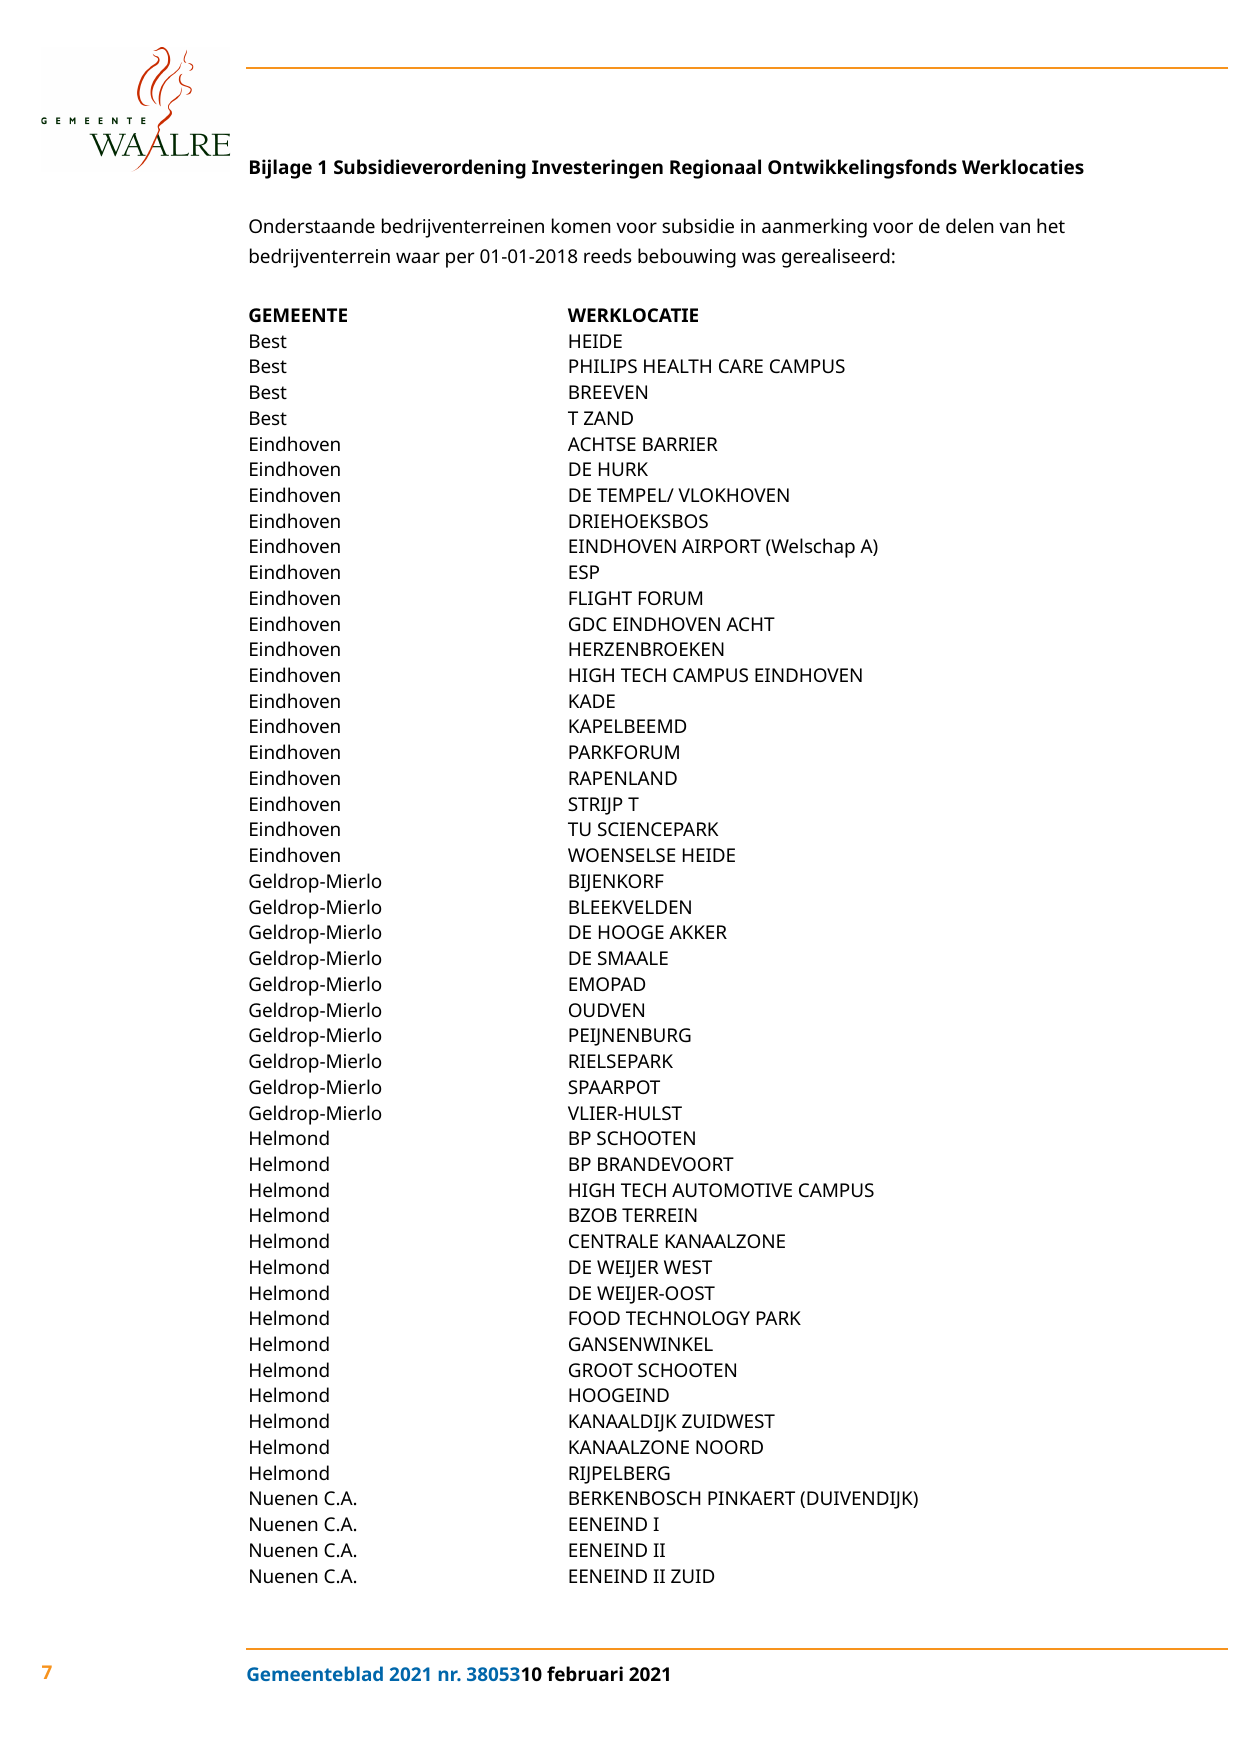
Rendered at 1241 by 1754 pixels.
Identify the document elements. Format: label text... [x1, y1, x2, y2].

table_cell FLIGHT FORUM [568, 585, 1152, 611]
table_cell Best [248, 405, 568, 431]
table_cell KANAALZONE NOORD [568, 1434, 1152, 1460]
table_cell GDC EINDHOVEN ACHT [568, 611, 1152, 637]
table_cell ACHTSE BARRIER [568, 431, 1152, 456]
table_cell Eindhoven [248, 637, 568, 662]
table_cell Helmond [248, 1331, 568, 1357]
table_cell Eindhoven [248, 431, 568, 456]
table_cell FOOD TECHNOLOGY PARK [568, 1306, 1152, 1331]
table_cell Geldrop-Mierlo [248, 894, 568, 919]
table_cell HOOGEIND [568, 1383, 1152, 1408]
table_cell Eindhoven [248, 791, 568, 817]
table_cell HERZENBROEKEN [568, 637, 1152, 662]
table_cell GANSENWINKEL [568, 1331, 1152, 1357]
table_cell BREEVEN [568, 379, 1152, 405]
table_cell BP BRANDEVOORT [568, 1151, 1152, 1177]
table_cell PHILIPS HEALTH CARE CAMPUS [568, 354, 1152, 379]
table_cell BP SCHOOTEN [568, 1125, 1152, 1151]
text Onderstaande bedrijventerreinen komen voor subsidie in aanmerking voor de delen van het bedrijventerrein waar per 01-01-2018 reeds bebouwing was gerealiseerd: [248, 213, 1152, 268]
table_cell Eindhoven [248, 508, 568, 534]
table_cell Nuenen C.A. [248, 1537, 568, 1563]
table_cell Helmond [248, 1280, 568, 1306]
table_header GEMEENTE [248, 302, 568, 328]
table_cell RAPENLAND [568, 765, 1152, 791]
table_cell Eindhoven [248, 585, 568, 611]
table_cell HEIDE [568, 328, 1152, 353]
table_cell DE HOOGE AKKER [568, 920, 1152, 945]
picture [41, 47, 231, 172]
table_cell DE SMAALE [568, 945, 1152, 971]
table_cell Nuenen C.A. [248, 1563, 568, 1588]
table_cell Eindhoven [248, 534, 568, 559]
table_cell HIGH TECH CAMPUS EINDHOVEN [568, 662, 1152, 688]
table_cell CENTRALE KANAALZONE [568, 1228, 1152, 1254]
table_cell WOENSELSE HEIDE [568, 843, 1152, 868]
table_cell Helmond [248, 1434, 568, 1460]
table_cell Helmond [248, 1306, 568, 1331]
table_cell Geldrop-Mierlo [248, 868, 568, 894]
table_cell DE HURK [568, 456, 1152, 482]
table_cell SPAARPOT [568, 1074, 1152, 1100]
table_cell BZOB TERREIN [568, 1203, 1152, 1228]
table_cell DRIEHOEKSBOS [568, 508, 1152, 534]
table_cell TU SCIENCEPARK [568, 817, 1152, 842]
table_cell T ZAND [568, 405, 1152, 431]
table_cell Helmond [248, 1409, 568, 1434]
table_cell Helmond [248, 1357, 568, 1383]
text Bijlage 1 Subsidieverordening Investeringen Regionaal Ontwikkelingsfonds Werklocaties [248, 154, 1152, 180]
table_cell Eindhoven [248, 688, 568, 714]
table_cell Nuenen C.A. [248, 1511, 568, 1537]
table_cell Geldrop-Mierlo [248, 1048, 568, 1074]
table_cell Eindhoven [248, 843, 568, 868]
table_cell Helmond [248, 1125, 568, 1151]
table_cell EENEIND I [568, 1511, 1152, 1537]
table_cell RIELSEPARK [568, 1048, 1152, 1074]
table_cell Eindhoven [248, 740, 568, 765]
table_cell EINDHOVEN AIRPORT (Welschap A) [568, 534, 1152, 559]
table_cell STRIJP T [568, 791, 1152, 817]
table_cell Eindhoven [248, 765, 568, 791]
table_cell DE WEIJER WEST [568, 1254, 1152, 1280]
table_cell Eindhoven [248, 456, 568, 482]
table_cell Helmond [248, 1228, 568, 1254]
table_cell Best [248, 328, 568, 353]
table_cell PEIJNENBURG [568, 1023, 1152, 1048]
table_cell DE TEMPEL/ VLOKHOVEN [568, 482, 1152, 508]
table_cell Geldrop-Mierlo [248, 945, 568, 971]
table_cell Helmond [248, 1203, 568, 1228]
table_cell EMOPAD [568, 971, 1152, 997]
table_cell BIJENKORF [568, 868, 1152, 894]
table_cell VLIER-HULST [568, 1100, 1152, 1125]
table_cell BERKENBOSCH PINKAERT (DUIVENDIJK) [568, 1486, 1152, 1511]
table_header WERKLOCATIE [568, 302, 1152, 328]
table_cell Geldrop-Mierlo [248, 920, 568, 945]
table_cell Eindhoven [248, 559, 568, 585]
table_cell Best [248, 354, 568, 379]
table_cell Best [248, 379, 568, 405]
table_cell HIGH TECH AUTOMOTIVE CAMPUS [568, 1177, 1152, 1203]
table_cell Eindhoven [248, 714, 568, 739]
table_cell Eindhoven [248, 662, 568, 688]
table_cell Geldrop-Mierlo [248, 1100, 568, 1125]
table_cell Helmond [248, 1254, 568, 1280]
table_cell Geldrop-Mierlo [248, 1074, 568, 1100]
table_cell Eindhoven [248, 817, 568, 842]
table_cell Helmond [248, 1383, 568, 1408]
table_cell ESP [568, 559, 1152, 585]
table_cell RIJPELBERG [568, 1460, 1152, 1486]
table_cell Geldrop-Mierlo [248, 1023, 568, 1048]
table_cell PARKFORUM [568, 740, 1152, 765]
table_cell Nuenen C.A. [248, 1486, 568, 1511]
table_cell KADE [568, 688, 1152, 714]
table_cell EENEIND II ZUID [568, 1563, 1152, 1588]
table_cell Helmond [248, 1151, 568, 1177]
table_cell Geldrop-Mierlo [248, 997, 568, 1022]
table_cell EENEIND II [568, 1537, 1152, 1563]
table_cell KAPELBEEMD [568, 714, 1152, 739]
table_cell BLEEKVELDEN [568, 894, 1152, 919]
table_cell KANAALDIJK ZUIDWEST [568, 1409, 1152, 1434]
table_cell Helmond [248, 1460, 568, 1486]
table_cell Helmond [248, 1177, 568, 1203]
table_cell Eindhoven [248, 611, 568, 637]
table_cell DE WEIJER-OOST [568, 1280, 1152, 1306]
table_cell GROOT SCHOOTEN [568, 1357, 1152, 1383]
table_cell OUDVEN [568, 997, 1152, 1022]
table_cell Geldrop-Mierlo [248, 971, 568, 997]
table_cell Eindhoven [248, 482, 568, 508]
